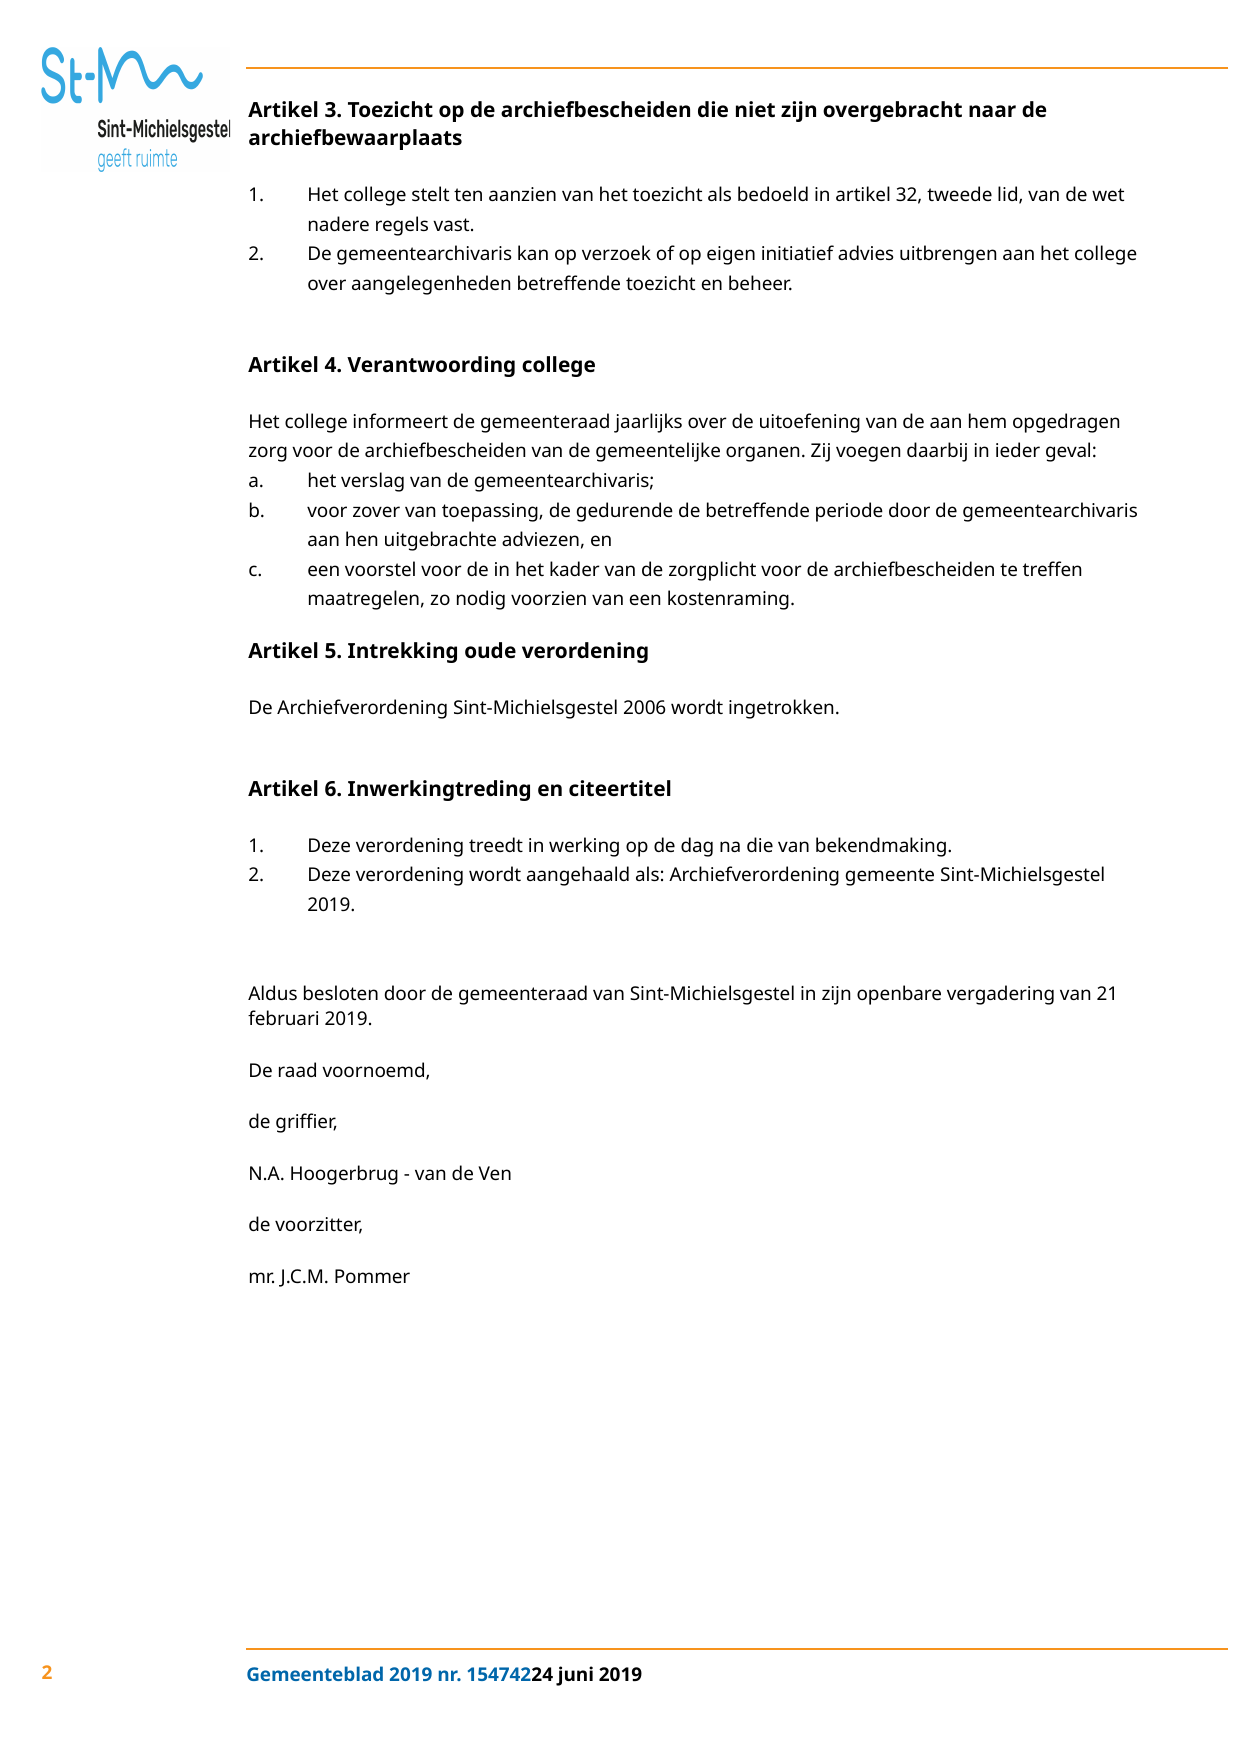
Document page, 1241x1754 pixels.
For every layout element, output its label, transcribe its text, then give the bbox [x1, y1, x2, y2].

text Aldus besloten door de gemeenteraad van Sint-Michielsgestel in zijn openbare vergadering van 21 februari 2019. [248, 980, 1152, 1031]
text Het college informeert de gemeenteraad jaarlijks over de uitoefening van de aan hem opgedragen zorg voor de archiefbescheiden van de gemeentelijke organen. Zij voegen daarbij in ieder geval: [248, 408, 1152, 463]
list Deze verordening wordt aangehaald als: Archiefverordening gemeente Sint-Michielsgestel 2019. [248, 862, 1152, 917]
text Artikel 4. Verantwoording college [248, 350, 1152, 378]
list De gemeentearchivaris kan op verzoek of op eigen initiatief advies uitbrengen aan het college over aangelegenheden betreffende toezicht en beheer. [248, 240, 1152, 296]
list voor zover van toepassing, de gedurende de betreffende periode door de gemeentearchivaris aan hen uitgebrachte adviezen, en [248, 497, 1152, 552]
text mr. J.C.M. Pommer [248, 1263, 1152, 1289]
list Het college stelt ten aanzien van het toezicht als bedoeld in artikel 32, tweede lid, van de wet nadere regels vast. [248, 181, 1152, 237]
text Artikel 5. Intrekking oude verordening [248, 636, 1152, 664]
list een voorstel voor de in het kader van de zorgplicht voor de archiefbescheiden te treffen maatregelen, zo nodig voorzien van een kostenraming. [248, 556, 1152, 611]
text De Archiefverordening Sint-Michielsgestel 2006 wordt ingetrokken. [248, 694, 1152, 720]
text De raad voornoemd, [248, 1057, 1152, 1083]
text de voorzitter, [248, 1211, 1152, 1237]
list het verslag van de gemeentearchivaris; [248, 467, 1152, 493]
text de griffier, [248, 1108, 1152, 1134]
text Artikel 3. Toezicht op de archiefbescheiden die niet zijn overgebracht naar de archiefbewaarplaats [248, 95, 1152, 152]
list Deze verordening treedt in werking op de dag na die van bekendmaking. [248, 832, 1152, 858]
text Artikel 6. Inwerkingtreding en citeertitel [248, 774, 1152, 802]
text N.A. Hoogerbrug - van de Ven [248, 1160, 1152, 1186]
picture [41, 47, 231, 172]
